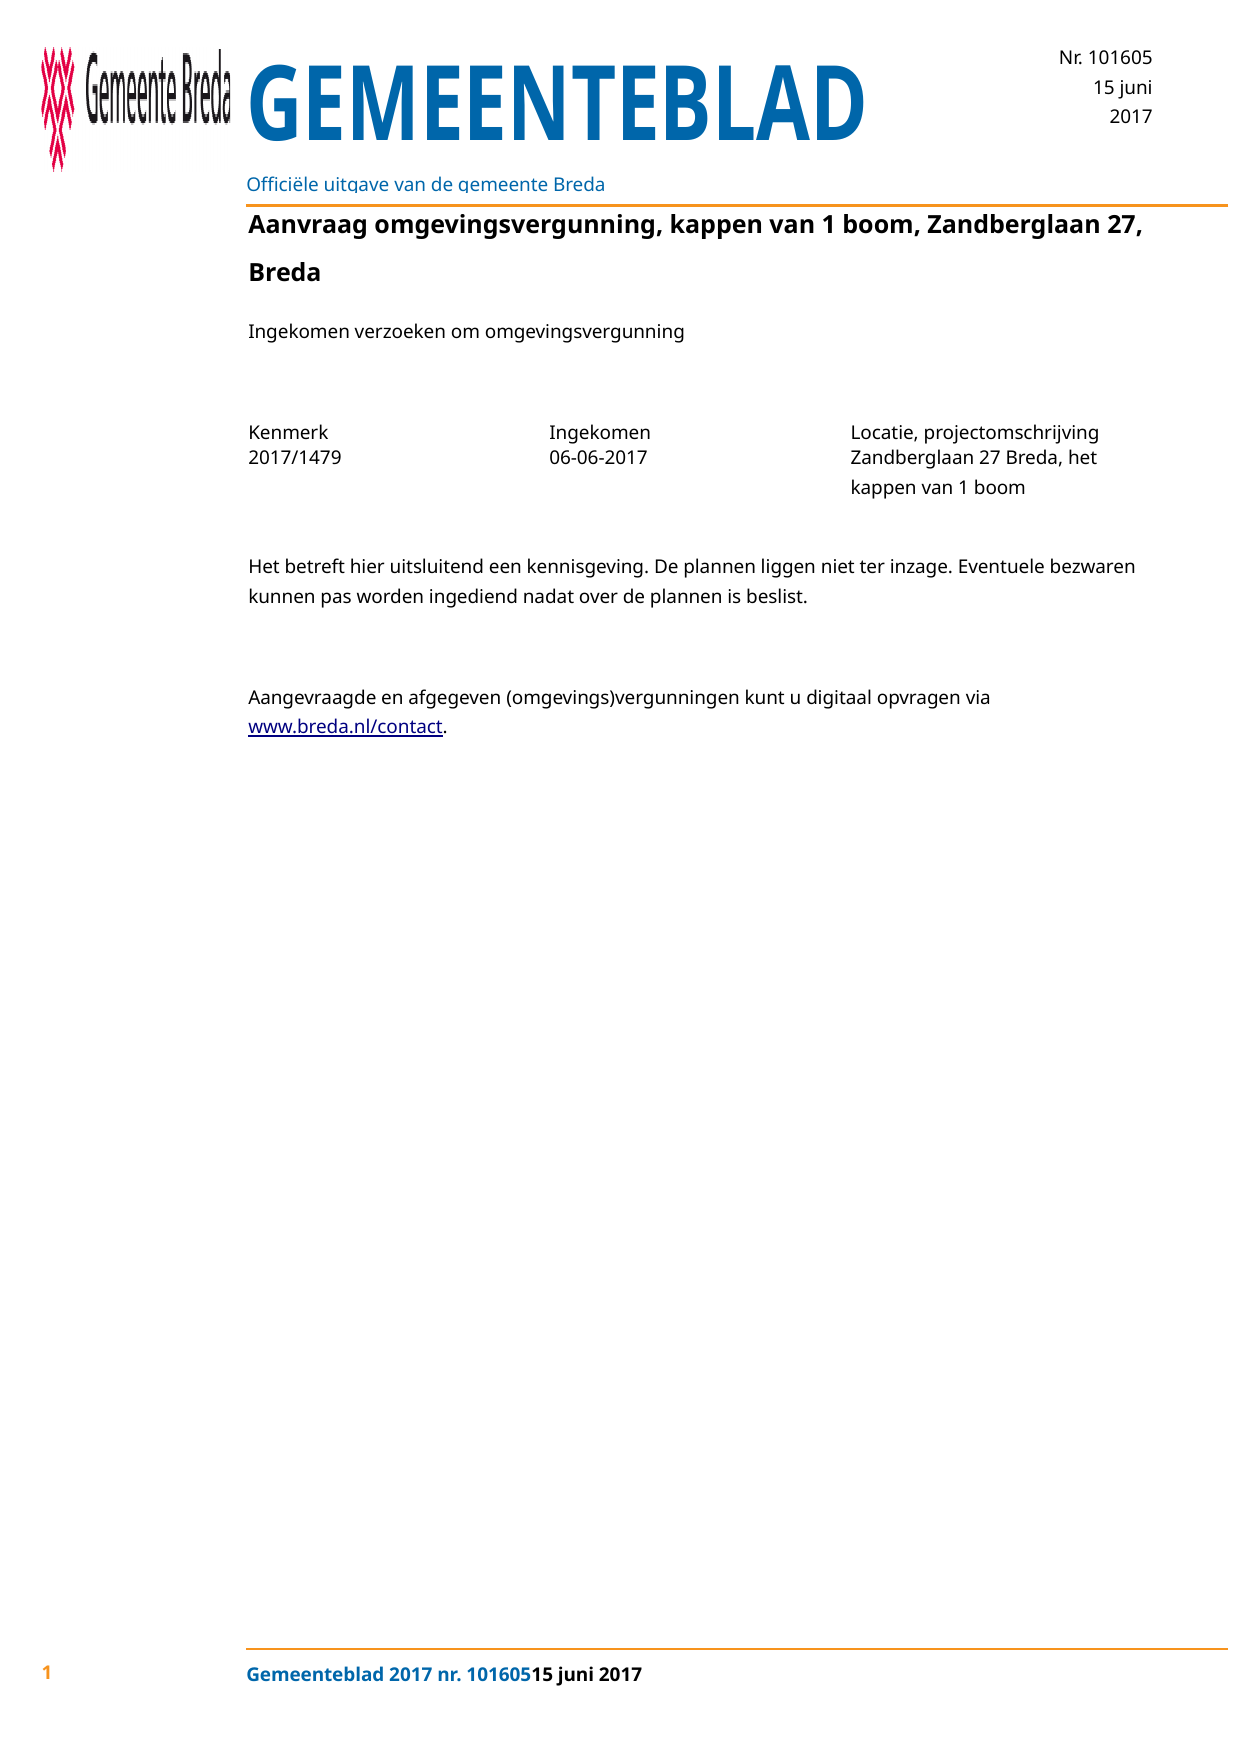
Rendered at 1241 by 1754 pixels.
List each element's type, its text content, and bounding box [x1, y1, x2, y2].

table_cell 06-06-2017 [549, 445, 850, 500]
table_header Locatie, projectomschrijving [850, 419, 1152, 444]
picture [41, 47, 231, 172]
text Aanvraag omgevingsvergunning, kappen van 1 boom, Zandberglaan 27, Breda [248, 207, 1152, 288]
table_cell 2017/1479 [248, 445, 549, 500]
text Aangevraagde en afgegeven (omgevings)vergunningen kunt u digitaal opvragen via www.breda.nl/contact. [248, 684, 1152, 739]
text Ingekomen verzoeken om omgevingsvergunning [248, 318, 1152, 344]
table_header Kenmerk [248, 419, 549, 444]
table_cell Zandberglaan 27 Breda, het kappen van 1 boom [850, 445, 1152, 500]
table_header Ingekomen [549, 419, 850, 444]
text Het betreft hier uitsluitend een kennisgeving. De plannen liggen niet ter inzage. Eventuele bezwaren kunnen pas worden ingediend nadat over de plannen is beslist. [248, 553, 1152, 609]
